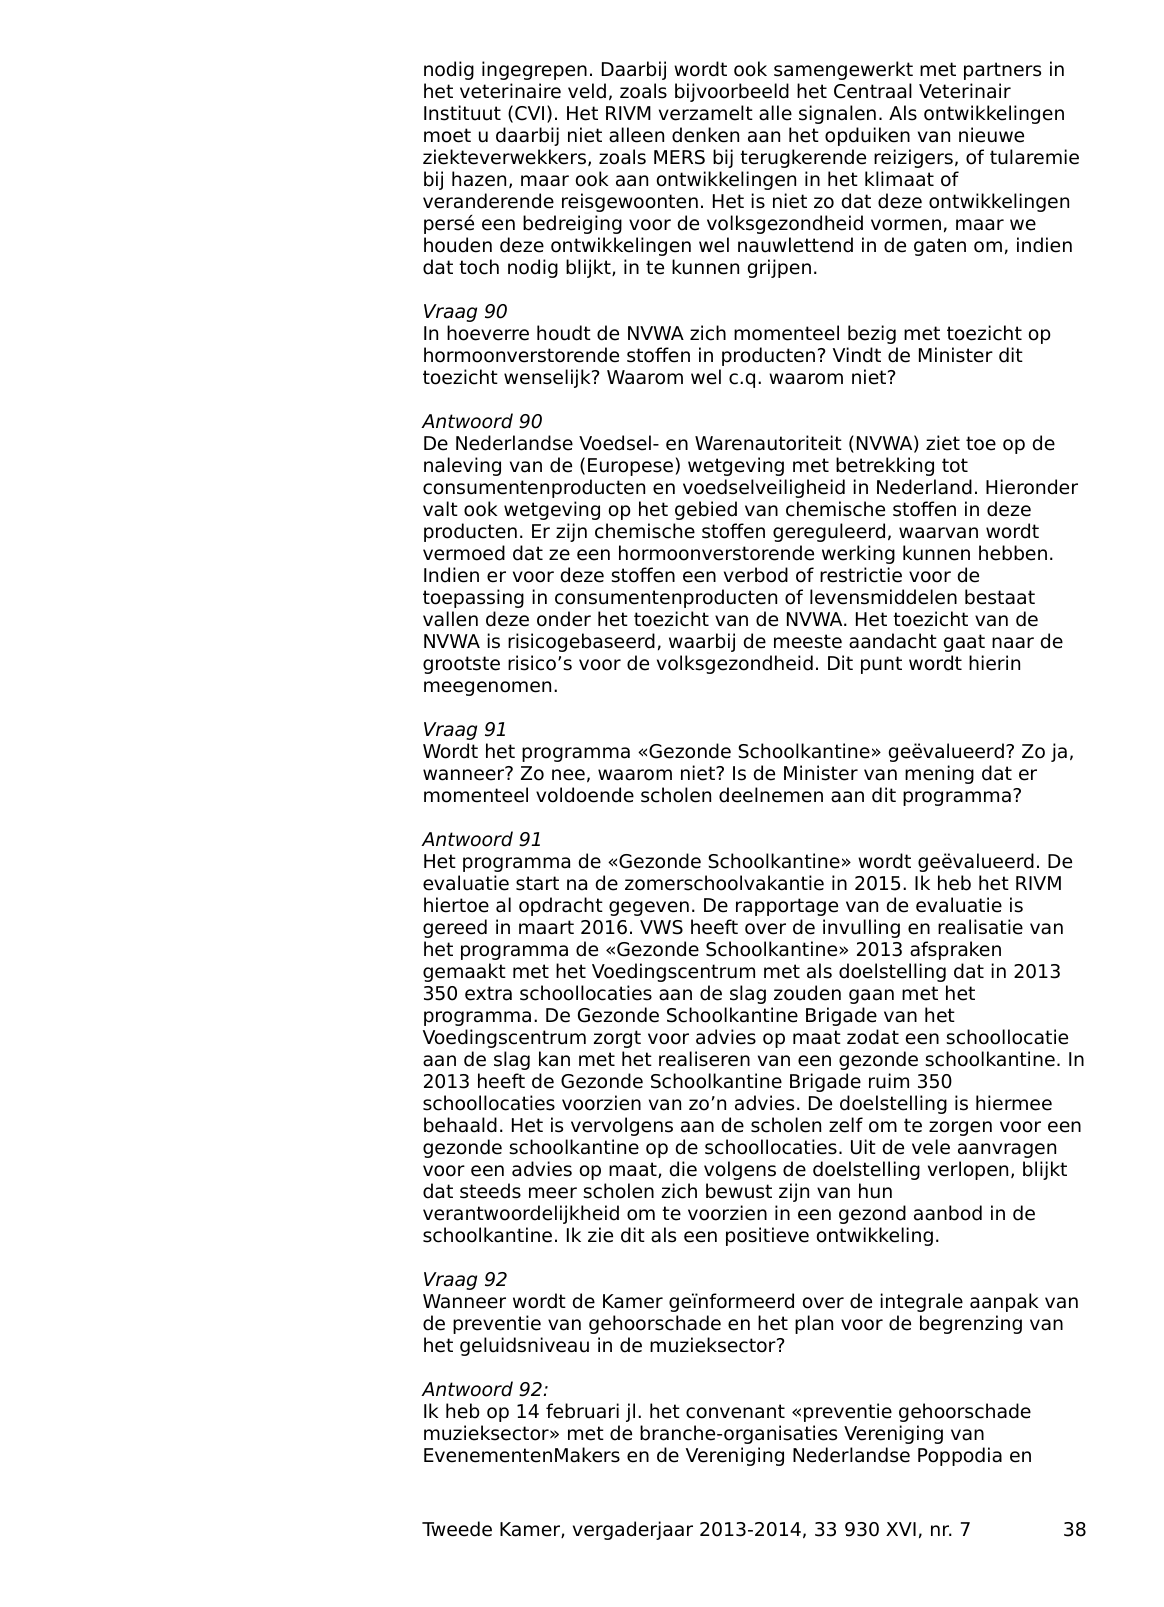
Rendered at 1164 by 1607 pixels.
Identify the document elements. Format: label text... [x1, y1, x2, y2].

text Ik heb op 14 februari jl. het convenant «preventie gehoorschade muzieksector» met de branche-organisaties Vereniging van EvenementenMakers en de Vereniging Nederlandse Poppodia en [422, 1401, 1087, 1467]
text Wordt het programma «Gezonde Schoolkantine» geëvalueerd? Zo ja, wanneer? Zo nee, waarom niet? Is de Minister van mening dat er momenteel voldoende scholen deelnemen aan dit programma? [422, 741, 1087, 807]
text Antwoord 91 [422, 829, 1087, 851]
text Wanneer wordt de Kamer geïnformeerd over de integrale aanpak van de preventie van gehoorschade en het plan voor de begrenzing van het geluidsniveau in de muzieksector? [422, 1291, 1087, 1357]
text Vraag 91 [422, 719, 1087, 741]
text Vraag 92 [422, 1269, 1087, 1291]
text Antwoord 90 [422, 411, 1087, 433]
text nodig ingegrepen. Daarbij wordt ook samengewerkt met partners in het veterinaire veld, zoals bijvoorbeeld het Centraal Veterinair Instituut (CVI). Het RIVM verzamelt alle signalen. Als ontwikkelingen moet u daarbij niet alleen denken aan het opduiken van nieuwe ziekteverwekkers, zoals MERS bij terugkerende reizigers, of tularemie bij hazen, maar ook aan ontwikkelingen in het klimaat of veranderende reisgewoonten. Het is niet zo dat deze ontwikkelingen persé een bedreiging voor de volksgezondheid vormen, maar we houden deze ontwikkelingen wel nauwlettend in de gaten om, indien dat toch nodig blijkt, in te kunnen grijpen. [422, 59, 1087, 279]
text Antwoord 92: [422, 1379, 1087, 1401]
text De Nederlandse Voedsel- en Warenautoriteit (NVWA) ziet toe op de naleving van de (Europese) wetgeving met betrekking tot consumentenproducten en voedselveiligheid in Nederland. Hieronder valt ook wetgeving op het gebied van chemische stoffen in deze producten. Er zijn chemische stoffen gereguleerd, waarvan wordt vermoed dat ze een hormoonverstorende werking kunnen hebben. Indien er voor deze stoffen een verbod of restrictie voor de toepassing in consumentenproducten of levensmiddelen bestaat vallen deze onder het toezicht van de NVWA. Het toezicht van de NVWA is risicogebaseerd, waarbij de meeste aandacht gaat naar de grootste risico’s voor de volksgezondheid. Dit punt wordt hierin meegenomen. [422, 433, 1087, 697]
text Het programma de «Gezonde Schoolkantine» wordt geëvalueerd. De evaluatie start na de zomerschoolvakantie in 2015. Ik heb het RIVM hiertoe al opdracht gegeven. De rapportage van de evaluatie is gereed in maart 2016. VWS heeft over de invulling en realisatie van het programma de «Gezonde Schoolkantine» 2013 afspraken gemaakt met het Voedingscentrum met als doelstelling dat in 2013 350 extra schoollocaties aan de slag zouden gaan met het programma. De Gezonde Schoolkantine Brigade van het Voedingscentrum zorgt voor advies op maat zodat een schoollocatie aan de slag kan met het realiseren van een gezonde schoolkantine. In 2013 heeft de Gezonde Schoolkantine Brigade ruim 350 schoollocaties voorzien van zo’n advies. De doelstelling is hiermee behaald. Het is vervolgens aan de scholen zelf om te zorgen voor een gezonde schoolkantine op de schoollocaties. Uit de vele aanvragen voor een advies op maat, die volgens de doelstelling verlopen, blijkt dat steeds meer scholen zich bewust zijn van hun verantwoordelijkheid om te voorzien in een gezond aanbod in de schoolkantine. Ik zie dit als een positieve ontwikkeling. [422, 851, 1087, 1247]
text In hoeverre houdt de NVWA zich momenteel bezig met toezicht op hormoonverstorende stoffen in producten? Vindt de Minister dit toezicht wenselijk? Waarom wel c.q. waarom niet? [422, 323, 1087, 389]
text Vraag 90 [422, 301, 1087, 323]
